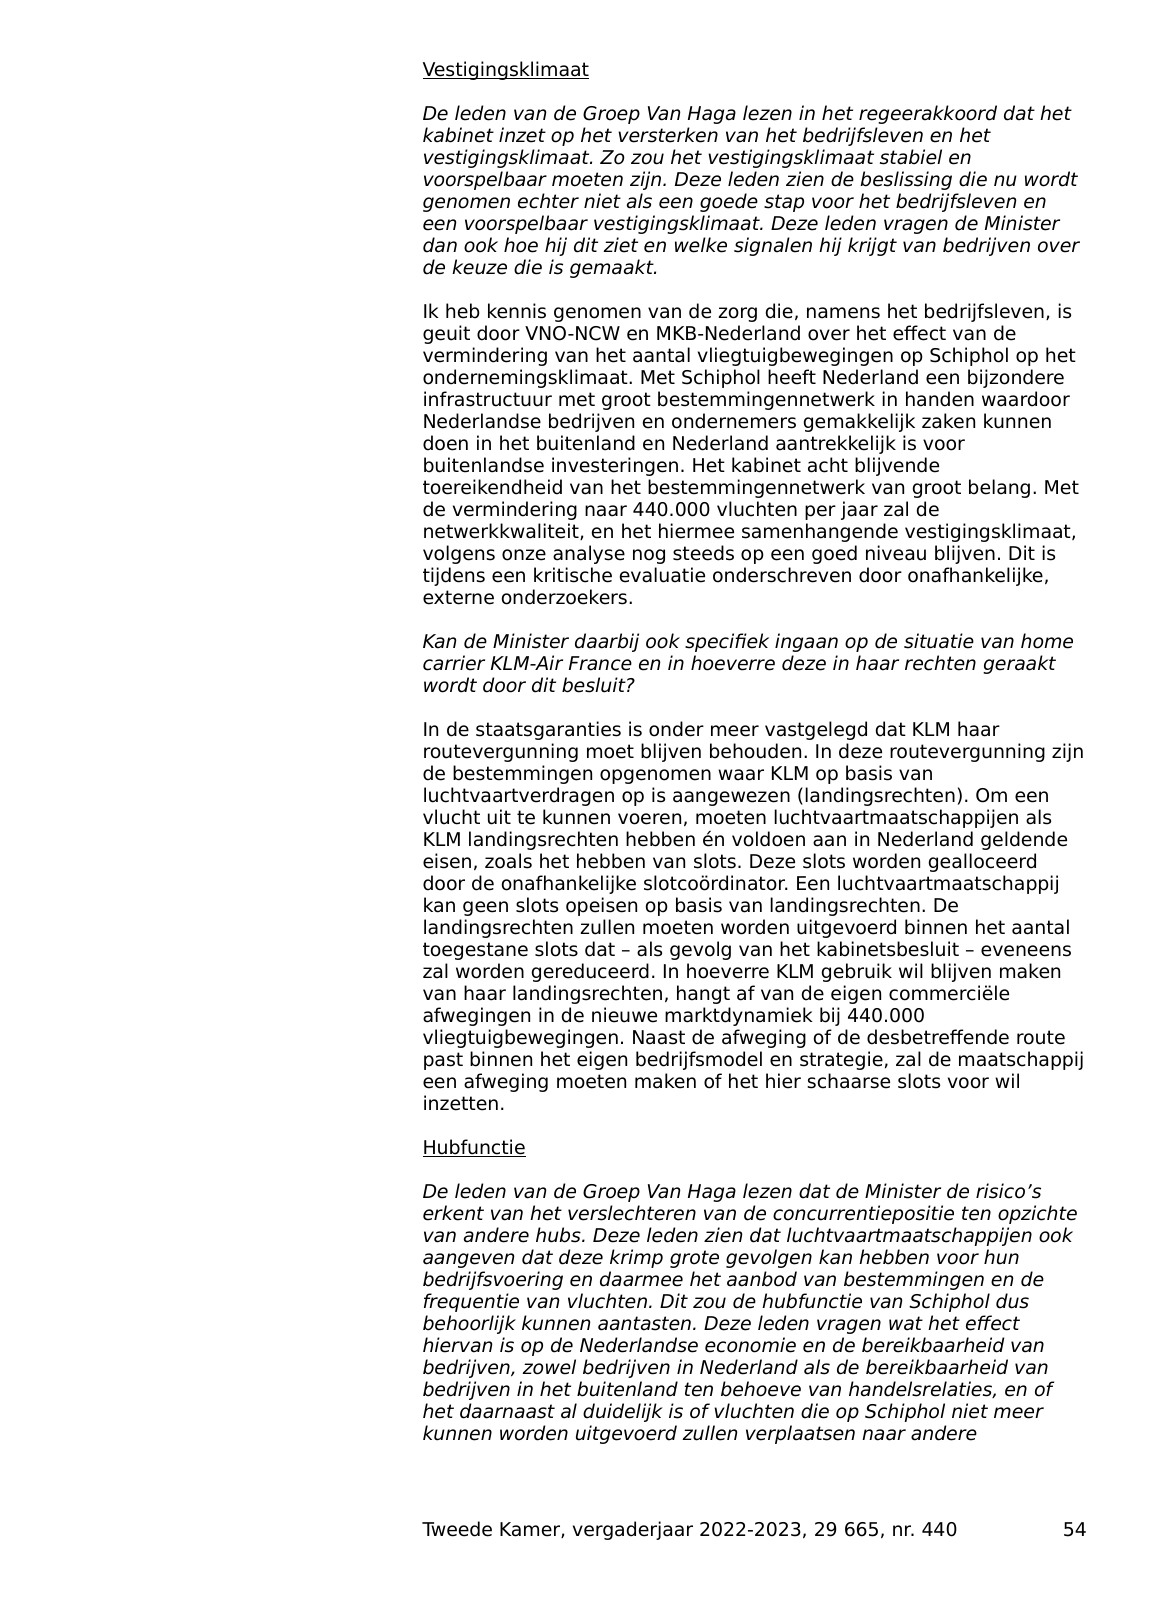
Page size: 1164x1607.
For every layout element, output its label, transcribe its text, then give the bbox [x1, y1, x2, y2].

subtitle Hubfunctie [422, 1137, 1087, 1159]
text In de staatsgaranties is onder meer vastgelegd dat KLM haar routevergunning moet blijven behouden. In deze routevergunning zijn de bestemmingen opgenomen waar KLM op basis van luchtvaartverdragen op is aangewezen (landingsrechten). Om een vlucht uit te kunnen voeren, moeten luchtvaartmaatschappijen als KLM landingsrechten hebben én voldoen aan in Nederland geldende eisen, zoals het hebben van slots. Deze slots worden gealloceerd door de onafhankelijke slotcoördinator. Een luchtvaartmaatschappij kan geen slots opeisen op basis van landingsrechten. De landingsrechten zullen moeten worden uitgevoerd binnen het aantal toegestane slots dat – als gevolg van het kabinetsbesluit – eveneens zal worden gereduceerd. In hoeverre KLM gebruik wil blijven maken van haar landingsrechten, hangt af van de eigen commerciële afwegingen in de nieuwe marktdynamiek bij 440.000 vliegtuigbewegingen. Naast de afweging of de desbetreffende route past binnen het eigen bedrijfsmodel en strategie, zal de maatschappij een afweging moeten maken of het hier schaarse slots voor wil inzetten. [422, 719, 1087, 1115]
text Ik heb kennis genomen van de zorg die, namens het bedrijfsleven, is geuit door VNO-NCW en MKB-Nederland over het effect van de vermindering van het aantal vliegtuigbewegingen op Schiphol op het ondernemingsklimaat. Met Schiphol heeft Nederland een bijzondere infrastructuur met groot bestemmingennetwerk in handen waardoor Nederlandse bedrijven en ondernemers gemakkelijk zaken kunnen doen in het buitenland en Nederland aantrekkelijk is voor buitenlandse investeringen. Het kabinet acht blijvende toereikendheid van het bestemmingennetwerk van groot belang. Met de vermindering naar 440.000 vluchten per jaar zal de netwerkkwaliteit, en het hiermee samenhangende vestigingsklimaat, volgens onze analyse nog steeds op een goed niveau blijven. Dit is tijdens een kritische evaluatie onderschreven door onafhankelijke, externe onderzoekers. [422, 301, 1087, 609]
text De leden van de Groep Van Haga lezen in het regeerakkoord dat het kabinet inzet op het versterken van het bedrijfsleven en het vestigingsklimaat. Zo zou het vestigingsklimaat stabiel en voorspelbaar moeten zijn. Deze leden zien de beslissing die nu wordt genomen echter niet als een goede stap voor het bedrijfsleven en een voorspelbaar vestigingsklimaat. Deze leden vragen de Minister dan ook hoe hij dit ziet en welke signalen hij krijgt van bedrijven over de keuze die is gemaakt. [422, 103, 1087, 279]
subtitle Vestigingsklimaat [422, 59, 1087, 81]
text De leden van de Groep Van Haga lezen dat de Minister de risico’s erkent van het verslechteren van de concurrentiepositie ten opzichte van andere hubs. Deze leden zien dat luchtvaartmaatschappijen ook aangeven dat deze krimp grote gevolgen kan hebben voor hun bedrijfsvoering en daarmee het aanbod van bestemmingen en de frequentie van vluchten. Dit zou de hubfunctie van Schiphol dus behoorlijk kunnen aantasten. Deze leden vragen wat het effect hiervan is op de Nederlandse economie en de bereikbaarheid van bedrijven, zowel bedrijven in Nederland als de bereikbaarheid van bedrijven in het buitenland ten behoeve van handelsrelaties, en of het daarnaast al duidelijk is of vluchten die op Schiphol niet meer kunnen worden uitgevoerd zullen verplaatsen naar andere [422, 1181, 1087, 1445]
text Kan de Minister daarbij ook specifiek ingaan op de situatie van home carrier KLM-Air France en in hoeverre deze in haar rechten geraakt wordt door dit besluit? [422, 631, 1087, 697]
